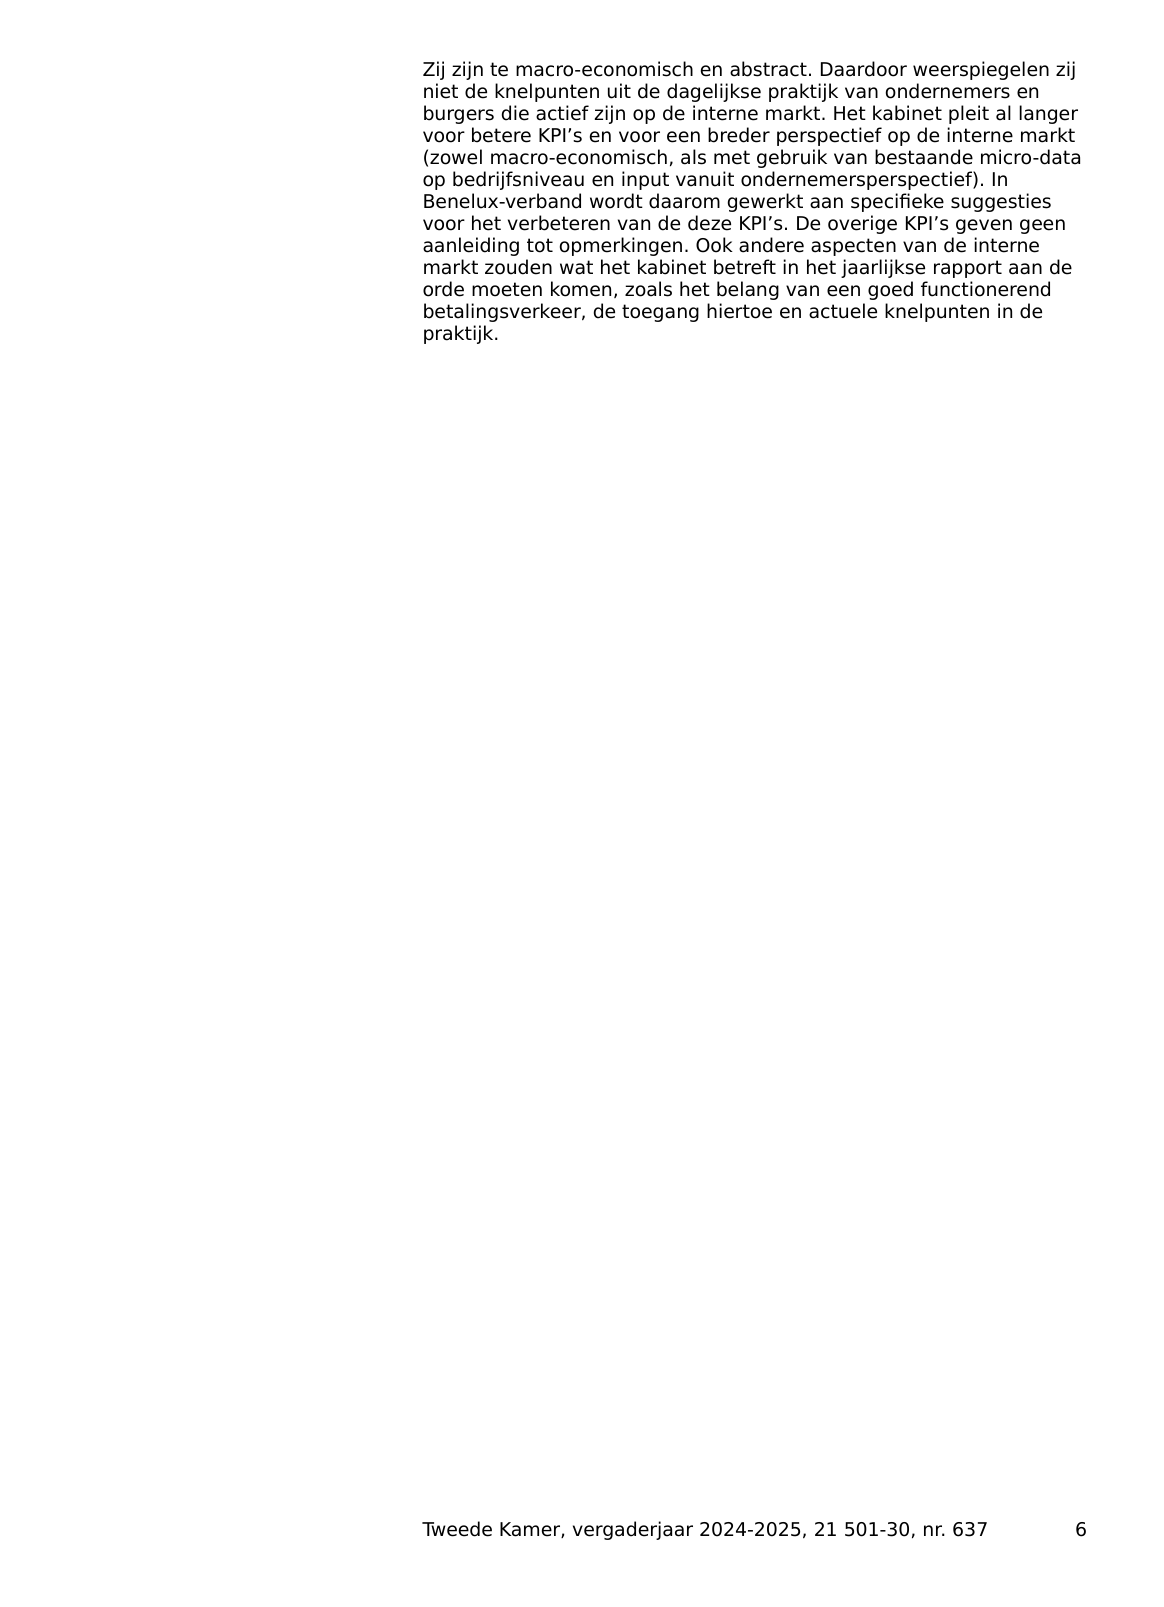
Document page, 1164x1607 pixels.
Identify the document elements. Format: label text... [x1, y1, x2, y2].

text Zij zijn te macro-economisch en abstract. Daardoor weerspiegelen zij niet de knelpunten uit de dagelijkse praktijk van ondernemers en burgers die actief zijn op de interne markt. Het kabinet pleit al langer voor betere KPI’s en voor een breder perspectief op de interne markt (zowel macro-economisch, als met gebruik van bestaande micro-data op bedrijfsniveau en input vanuit ondernemersperspectief). In Benelux-verband wordt daarom gewerkt aan specifieke suggesties voor het verbeteren van de deze KPI’s. De overige KPI’s geven geen aanleiding tot opmerkingen. Ook andere aspecten van de interne markt zouden wat het kabinet betreft in het jaarlijkse rapport aan de orde moeten komen, zoals het belang van een goed functionerend betalingsverkeer, de toegang hiertoe en actuele knelpunten in de praktijk. [422, 59, 1087, 345]
